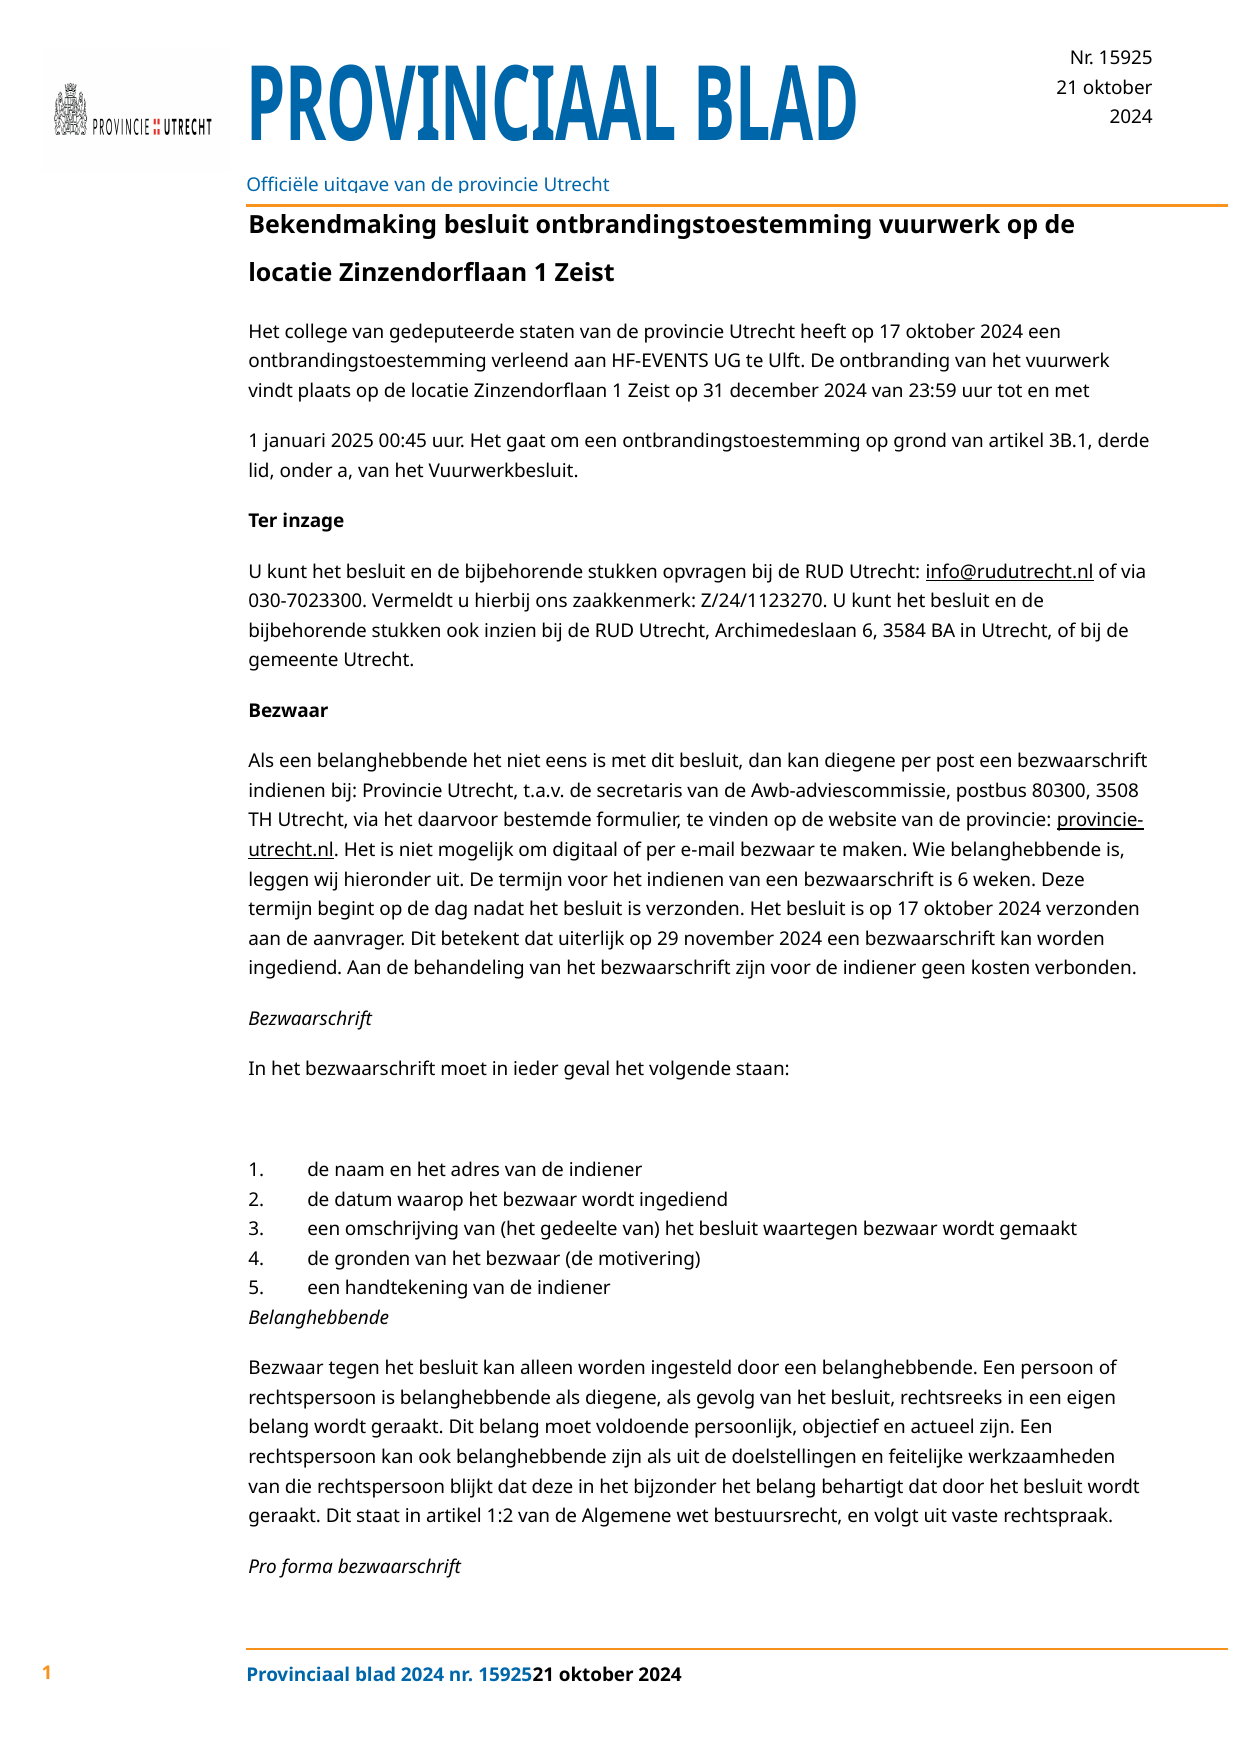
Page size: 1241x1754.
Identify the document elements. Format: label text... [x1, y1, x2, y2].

text Ter inzage [248, 507, 1152, 533]
text Als een belanghebbende het niet eens is met dit besluit, dan kan diegene per post een bezwaarschrift indienen bij: Provincie Utrecht, t.a.v. de secretaris van de Awb-adviescommissie, postbus 80300, 3508 TH Utrecht, via het daarvoor bestemde formulier, te vinden op de website van de provincie: provincie-utrecht.nl. Het is niet mogelijk om digitaal of per e-mail bezwaar te maken. Wie belanghebbende is, leggen wij hieronder uit. De termijn voor het indienen van een bezwaarschrift is 6 weken. Deze termijn begint op de dag nadat het besluit is verzonden. Het besluit is op 17 oktober 2024 verzonden aan de aanvrager. Dit betekent dat uiterlijk op 29 november 2024 een bezwaarschrift kan worden ingediend. Aan de behandeling van het bezwaarschrift zijn voor de indiener geen kosten verbonden. [248, 747, 1152, 980]
text 1 januari 2025 00:45 uur. Het gaat om een ontbrandingstoestemming op grond van artikel 3B.1, derde lid, onder a, van het Vuurwerkbesluit. [248, 427, 1152, 483]
text Bezwaarschrift [248, 1005, 1152, 1031]
text Het college van gedeputeerde staten van de provincie Utrecht heeft op 17 oktober 2024 een ontbrandingstoestemming verleend aan HF-EVENTS UG te Ulft. De ontbranding van het vuurwerk vindt plaats op de locatie Zinzendorflaan 1 Zeist op 31 december 2024 van 23:59 uur tot en met [248, 318, 1152, 403]
list de gronden van het bezwaar (de motivering) [248, 1245, 1152, 1271]
text Pro forma bezwaarschrift [248, 1553, 1152, 1579]
list de naam en het adres van de indiener [248, 1156, 1152, 1182]
text U kunt het besluit en de bijbehorende stukken opvragen bij de RUD Utrecht: info@rudutrecht.nl of via 030-7023300. Vermeldt u hierbij ons zaakkenmerk: Z/24/1123270. U kunt het besluit en de bijbehorende stukken ook inzien bij de RUD Utrecht, Archimedeslaan 6, 3584 BA in Utrecht, of bij de gemeente Utrecht. [248, 558, 1152, 672]
text Bezwaar tegen het besluit kan alleen worden ingesteld door een belanghebbende. Een persoon of rechtspersoon is belanghebbende als diegene, als gevolg van het besluit, rechtsreeks in een eigen belang wordt geraakt. Dit belang moet voldoende persoonlijk, objectief en actueel zijn. Een rechtspersoon kan ook belanghebbende zijn als uit de doelstellingen en feitelijke werkzaamheden van die rechtspersoon blijkt dat deze in het bijzonder het belang behartigt dat door het besluit wordt geraakt. Dit staat in artikel 1:2 van de Algemene wet bestuursrecht, en volgt uit vaste rechtspraak. [248, 1354, 1152, 1528]
list een omschrijving van (het gedeelte van) het besluit waartegen bezwaar wordt gemaakt [248, 1215, 1152, 1241]
list een handtekening van de indiener [248, 1274, 1152, 1300]
text Bekendmaking besluit ontbrandingstoestemming vuurwerk op de locatie Zinzendorflaan 1 Zeist [248, 207, 1152, 288]
text In het bezwaarschrift moet in ieder geval het volgende staan: [248, 1055, 1152, 1081]
picture [41, 47, 231, 172]
list de datum waarop het bezwaar wordt ingediend [248, 1186, 1152, 1212]
text Bezwaar [248, 697, 1152, 723]
text Belanghebbende [248, 1304, 1152, 1330]
